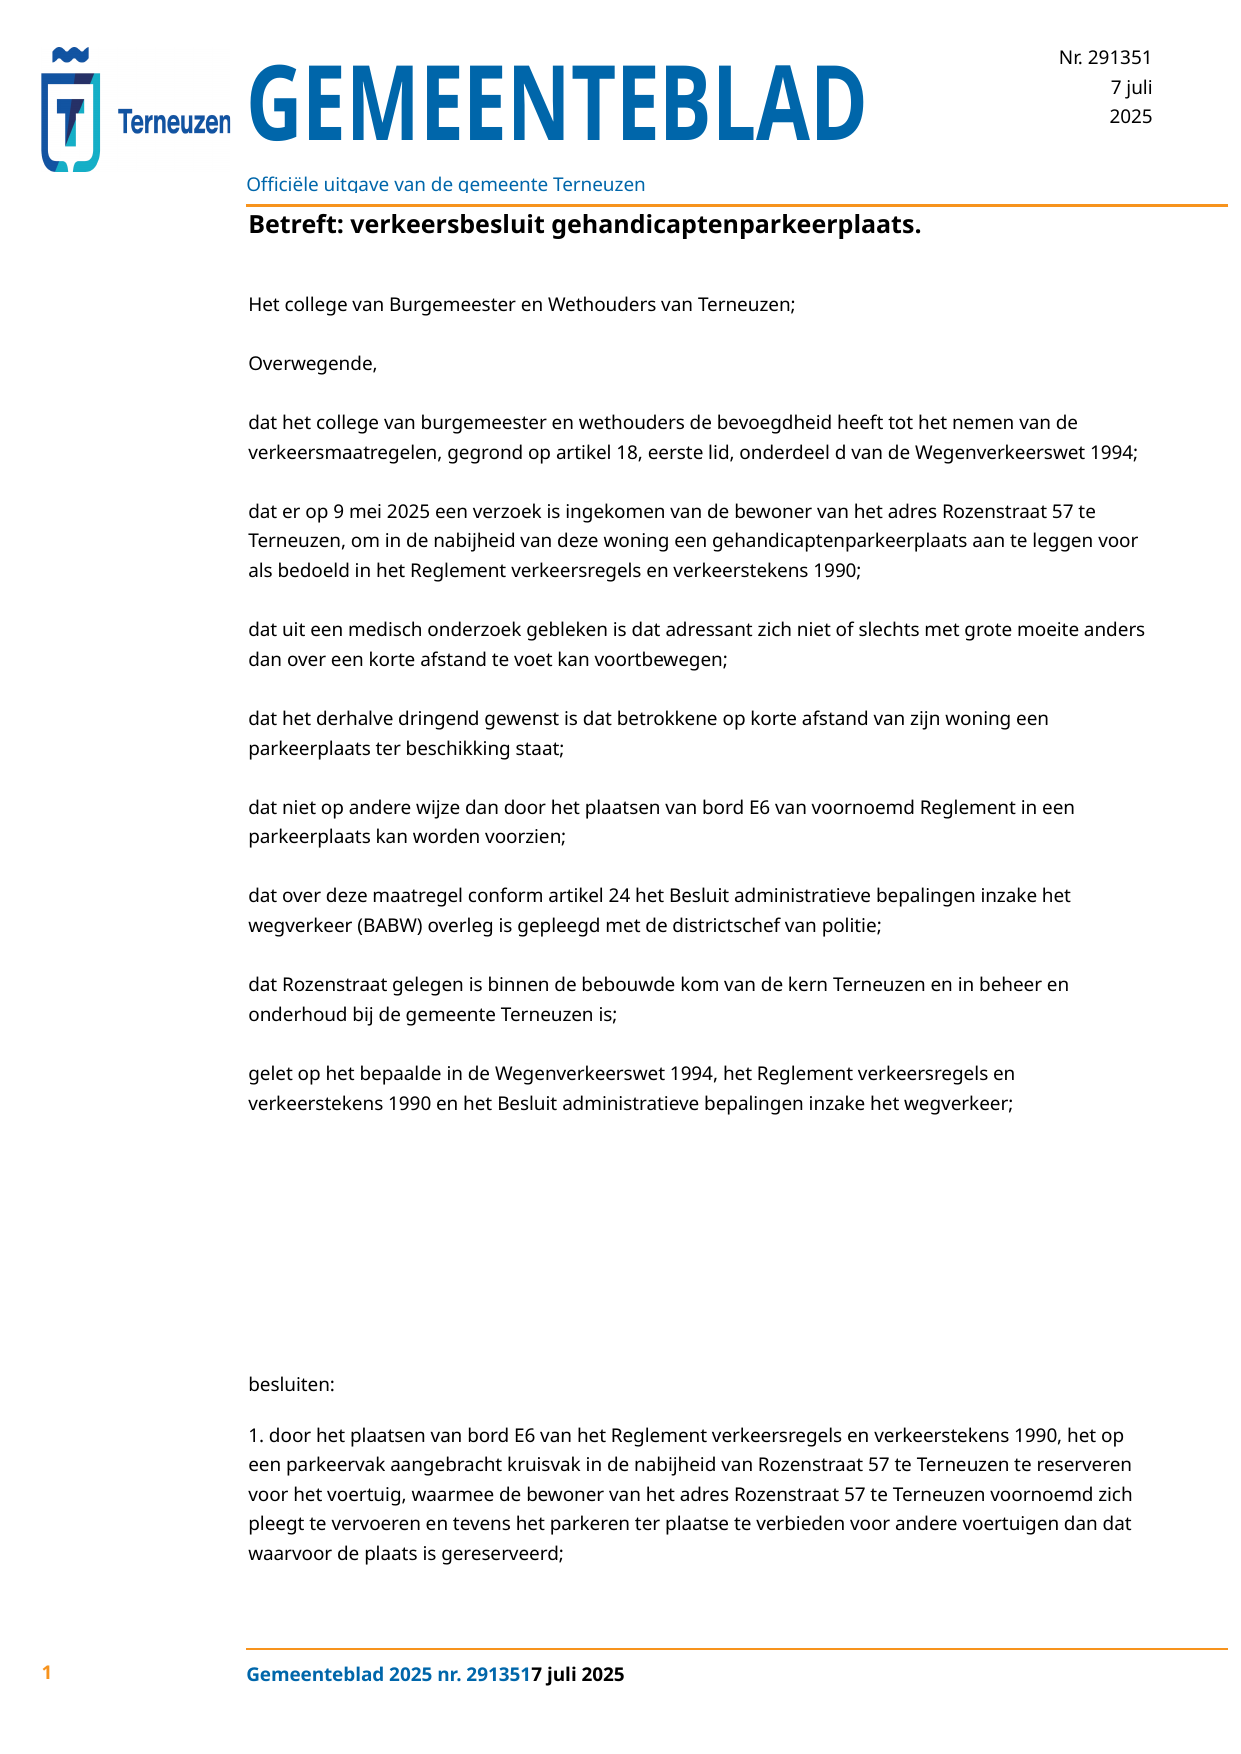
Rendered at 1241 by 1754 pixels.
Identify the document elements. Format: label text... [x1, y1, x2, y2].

text dat over deze maatregel conform artikel 24 het Besluit administratieve bepalingen inzake het wegverkeer (BABW) overleg is gepleegd met de districtschef van politie; [248, 883, 1152, 938]
text besluiten: [248, 1371, 1152, 1397]
text Het college van Burgemeester en Wethouders van Terneuzen; [248, 291, 1152, 317]
text dat niet op andere wijze dan door het plaatsen van bord E6 van voornoemd Reglement in een parkeerplaats kan worden voorzien; [248, 794, 1152, 849]
text dat uit een medisch onderzoek gebleken is dat adressant zich niet of slechts met grote moeite anders dan over een korte afstand te voet kan voortbewegen; [248, 616, 1152, 672]
text Betreft: verkeersbesluit gehandicaptenparkeerplaats. [248, 207, 1152, 241]
text dat het derhalve dringend gewenst is dat betrokkene op korte afstand van zijn woning een parkeerplaats ter beschikking staat; [248, 705, 1152, 761]
text dat Rozenstraat gelegen is binnen de bebouwde kom van de kern Terneuzen en in beheer en onderhoud bij de gemeente Terneuzen is; [248, 971, 1152, 1027]
text gelet op het bepaalde in de Wegenverkeerswet 1994, het Reglement verkeersregels en verkeerstekens 1990 en het Besluit administratieve bepalingen inzake het wegverkeer; [248, 1060, 1152, 1116]
text 1. door het plaatsen van bord E6 van het Reglement verkeersregels en verkeerstekens 1990, het op een parkeervak aangebracht kruisvak in de nabijheid van Rozenstraat 57 te Terneuzen te reserveren voor het voertuig, waarmee de bewoner van het adres Rozenstraat 57 te Terneuzen voornoemd zich pleegt te vervoeren en tevens het parkeren ter plaatse te verbieden voor andere voertuigen dan dat waarvoor de plaats is gereserveerd; [248, 1422, 1152, 1566]
text dat het college van burgemeester en wethouders de bevoegdheid heeft tot het nemen van de verkeersmaatregelen, gegrond op artikel 18, eerste lid, onderdeel d van de Wegenverkeerswet 1994; [248, 409, 1152, 465]
picture [41, 47, 231, 172]
text Overwegende, [248, 350, 1152, 376]
text dat er op 9 mei 2025 een verzoek is ingekomen van de bewoner van het adres Rozenstraat 57 te Terneuzen, om in de nabijheid van deze woning een gehandicaptenparkeerplaats aan te leggen voor als bedoeld in het Reglement verkeersregels en verkeerstekens 1990; [248, 498, 1152, 583]
